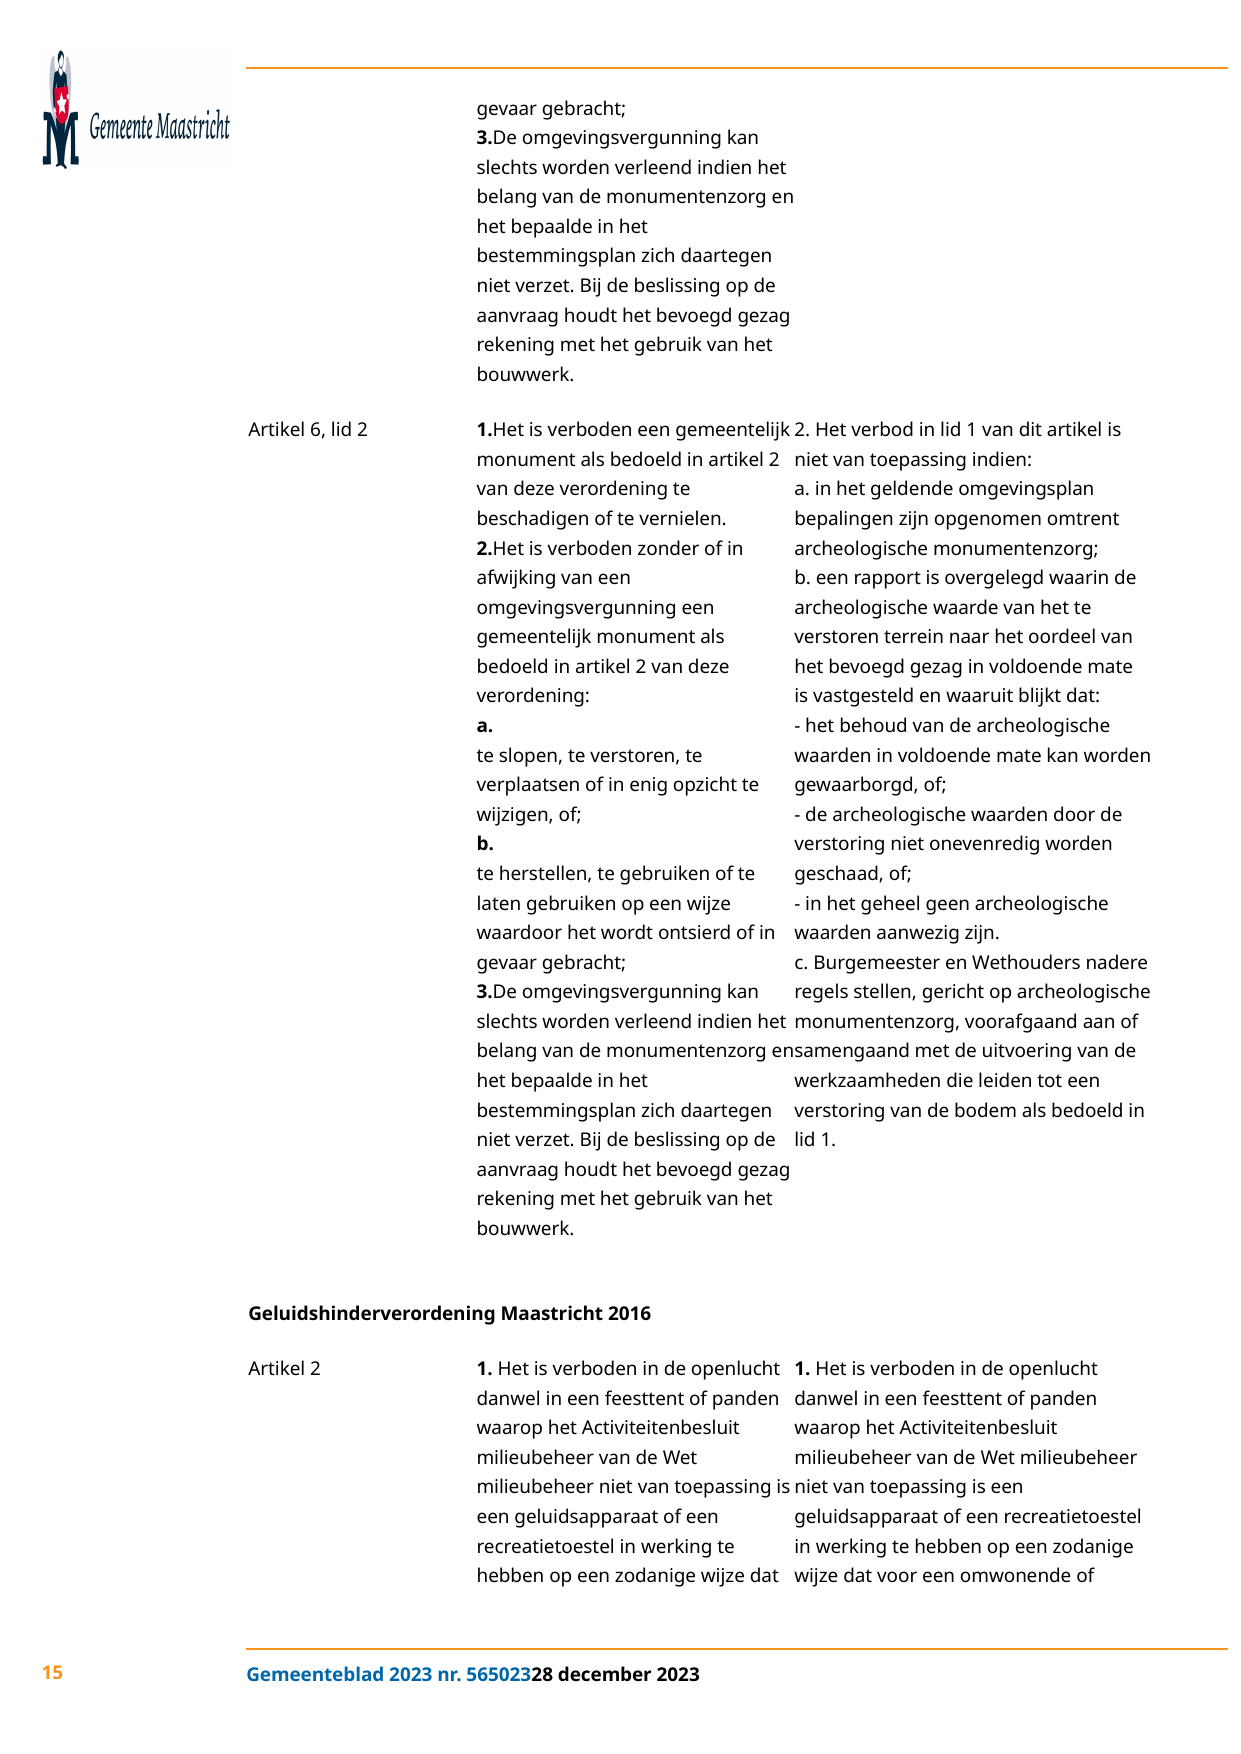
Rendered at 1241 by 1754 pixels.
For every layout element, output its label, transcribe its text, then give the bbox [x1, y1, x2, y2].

table_cell 1. Het is verboden in de openlucht danwel in een feesttent of panden waarop het Activiteitenbesluit milieubeheer van de Wet milieubeheer niet van toepassing is een geluidsapparaat of een recreatietoestel in werking te hebben op een zodanige wijze dat voor een omwonende of [794, 1355, 1152, 1588]
table_cell 1. Het is verboden in de openlucht danwel in een feesttent of panden waarop het Activiteitenbesluit milieubeheer van de Wet milieubeheer niet van toepassing is een geluidsapparaat of een recreatietoestel in werking te hebben op een zodanige wijze dat [476, 1355, 794, 1588]
table_cell [794, 95, 1152, 416]
table_cell Geluidshinderverordening Maastricht 2016 [248, 1270, 1152, 1355]
table_cell 2. Het verbod in lid 1 van dit artikel is niet van toepassing indien: a. in het geldende omgevingsplan bepalingen zijn opgenomen omtrent archeologische monumentenzorg; b. een rapport is overgelegd waarin de archeologische waarde van het te verstoren terrein naar het oordeel van het bevoegd gezag in voldoende mate is vastgesteld en waaruit blijkt dat: - het behoud van de archeologische waarden in voldoende mate kan worden gewaarborgd, of; - de archeologische waarden door de verstoring niet onevenredig worden geschaad, of; - in het geheel geen archeologische waarden aanwezig zijn. c. Burgemeester en Wethouders nadere regels stellen, gericht op archeologische monumentenzorg, voorafgaand aan of samengaand met de uitvoering van de werkzaamheden die leiden tot een verstoring van de bodem als bedoeld in lid 1. [794, 416, 1152, 1270]
table_cell 1.Het is verboden een gemeentelijk monument als bedoeld in artikel 2 van deze verordening te beschadigen of te vernielen. 2.Het is verboden zonder of in afwijking van een omgevingsvergunning een gemeentelijk monument als bedoeld in artikel 2 van deze verordening: a. te slopen, te verstoren, te verplaatsen of in enig opzicht te wijzigen, of; b. te herstellen, te gebruiken of te laten gebruiken op een wijze waardoor het wordt ontsierd of in gevaar gebracht; 3.De omgevingsvergunning kan slechts worden verleend indien het belang van de monumentenzorg en het bepaalde in het bestemmingsplan zich daartegen niet verzet. Bij de beslissing op de aanvraag houdt het bevoegd gezag rekening met het gebruik van het bouwwerk. [476, 416, 794, 1270]
table_cell gevaar gebracht; 3.De omgevingsvergunning kan slechts worden verleend indien het belang van de monumentenzorg en het bepaalde in het bestemmingsplan zich daartegen niet verzet. Bij de beslissing op de aanvraag houdt het bevoegd gezag rekening met het gebruik van het bouwwerk. [476, 95, 794, 416]
table_cell Artikel 6, lid 2 [248, 416, 476, 1270]
table_cell [248, 95, 476, 416]
picture [41, 47, 231, 172]
table_cell Artikel 2 [248, 1355, 476, 1588]
